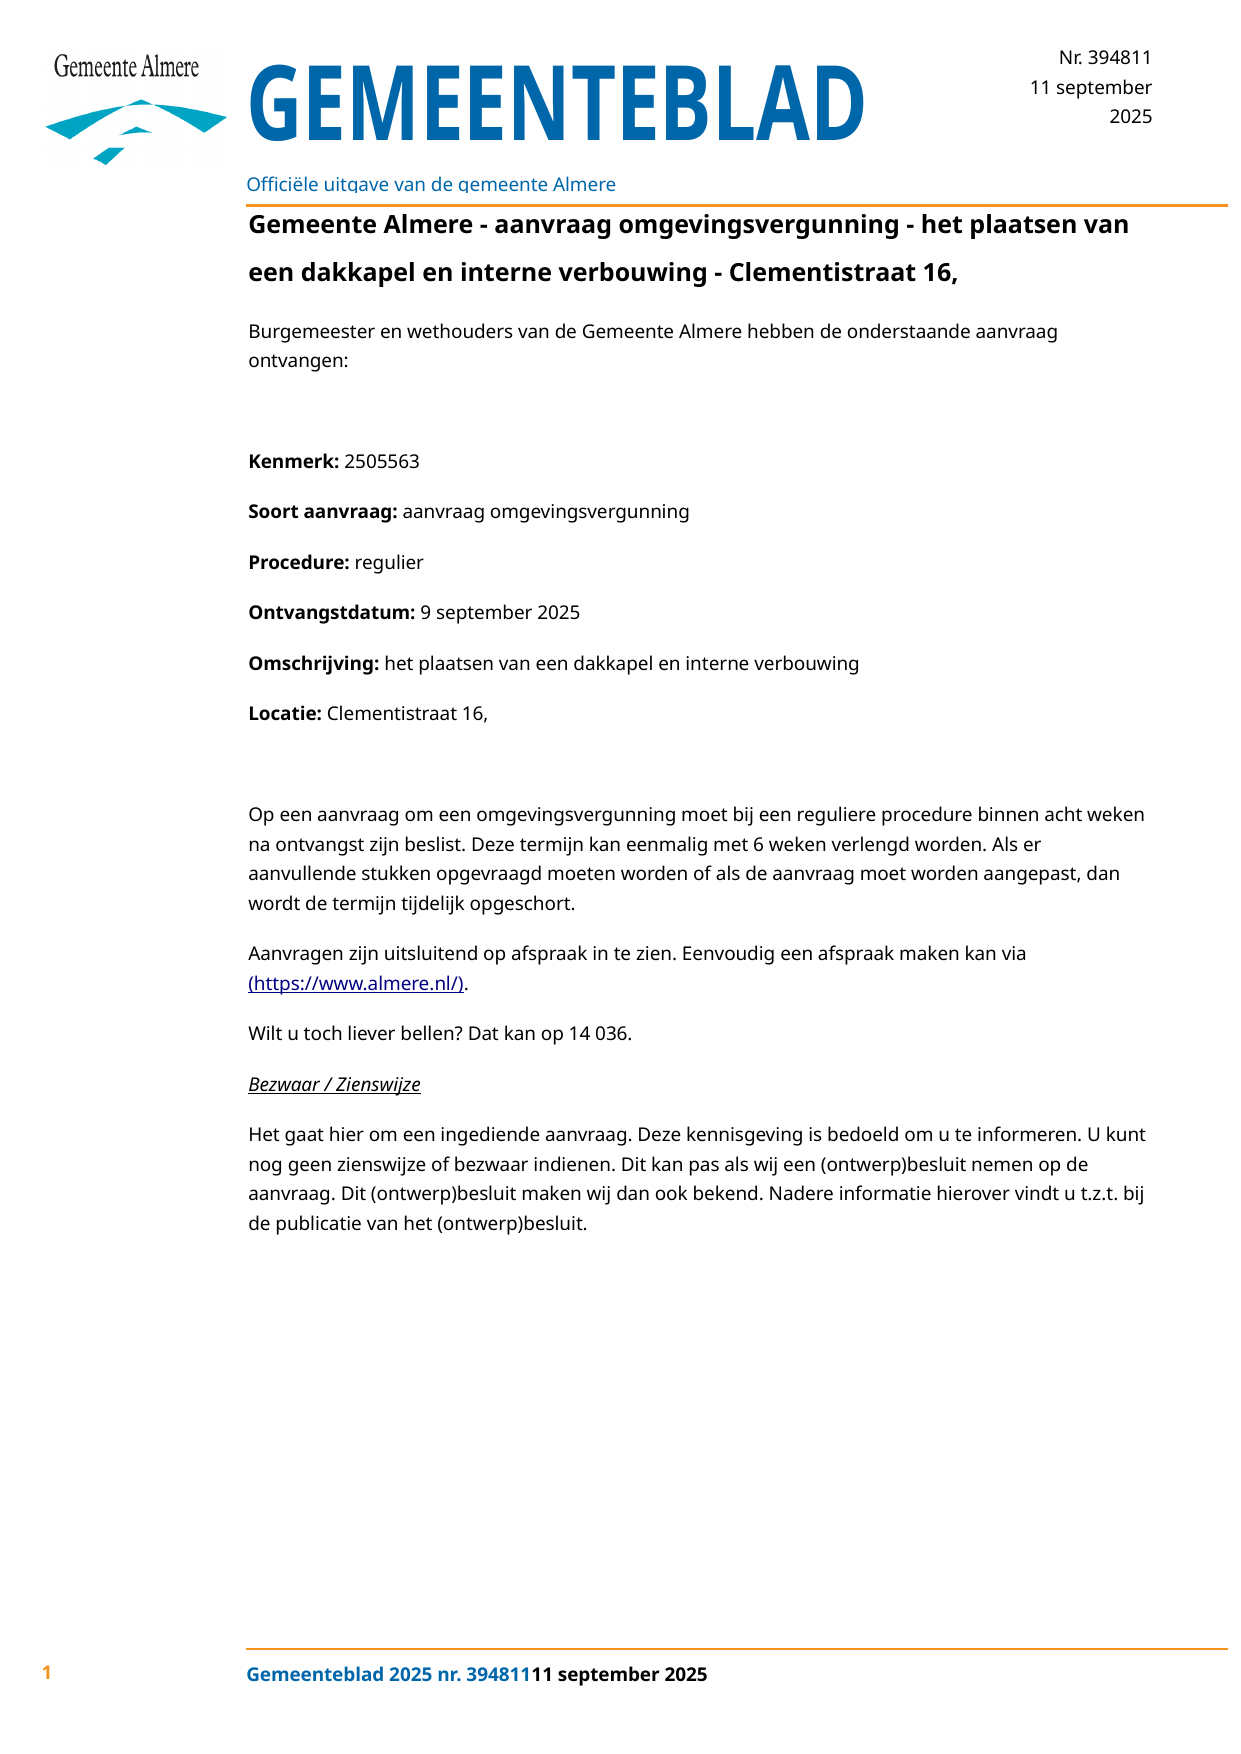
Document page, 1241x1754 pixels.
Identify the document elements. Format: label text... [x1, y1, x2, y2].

text Soort aanvraag: aanvraag omgevingsvergunning [248, 499, 1152, 524]
text Gemeente Almere - aanvraag omgevingsvergunning - het plaatsen van een dakkapel en interne verbouwing - Clementistraat 16, [248, 207, 1152, 288]
text Omschrijving: het plaatsen van een dakkapel en interne verbouwing [248, 650, 1152, 676]
picture [41, 47, 231, 172]
text Burgemeester en wethouders van de Gemeente Almere hebben de onderstaande aanvraag ontvangen: [248, 318, 1152, 373]
text Procedure: regulier [248, 549, 1152, 575]
text Kenmerk: 2505563 [248, 448, 1152, 474]
text Op een aanvraag om een omgevingsvergunning moet bij een reguliere procedure binnen acht weken na ontvangst zijn beslist. Deze termijn kan eenmalig met 6 weken verlengd worden. Als er aanvullende stukken opgevraagd moeten worden of als de aanvraag moet worden aangepast, dan wordt de termijn tijdelijk opgeschort. [248, 801, 1152, 916]
text Wilt u toch liever bellen? Dat kan op 14 036. [248, 1020, 1152, 1046]
text Aanvragen zijn uitsluitend op afspraak in te zien. Eenvoudig een afspraak maken kan via (https://www.almere.nl/). [248, 940, 1152, 996]
text Het gaat hier om een ingediende aanvraag. Deze kennisgeving is bedoeld om u te informeren. U kunt nog geen zienswijze of bezwaar indienen. Dit kan pas als wij een (ontwerp)besluit nemen op de aanvraag. Dit (ontwerp)besluit maken wij dan ook bekend. Nadere informatie hierover vindt u t.z.t. bij de publicatie van het (ontwerp)besluit. [248, 1121, 1152, 1236]
text Ontvangstdatum: 9 september 2025 [248, 599, 1152, 625]
text Locatie: Clementistraat 16, [248, 700, 1152, 726]
text Bezwaar / Zienswijze [248, 1071, 1152, 1097]
